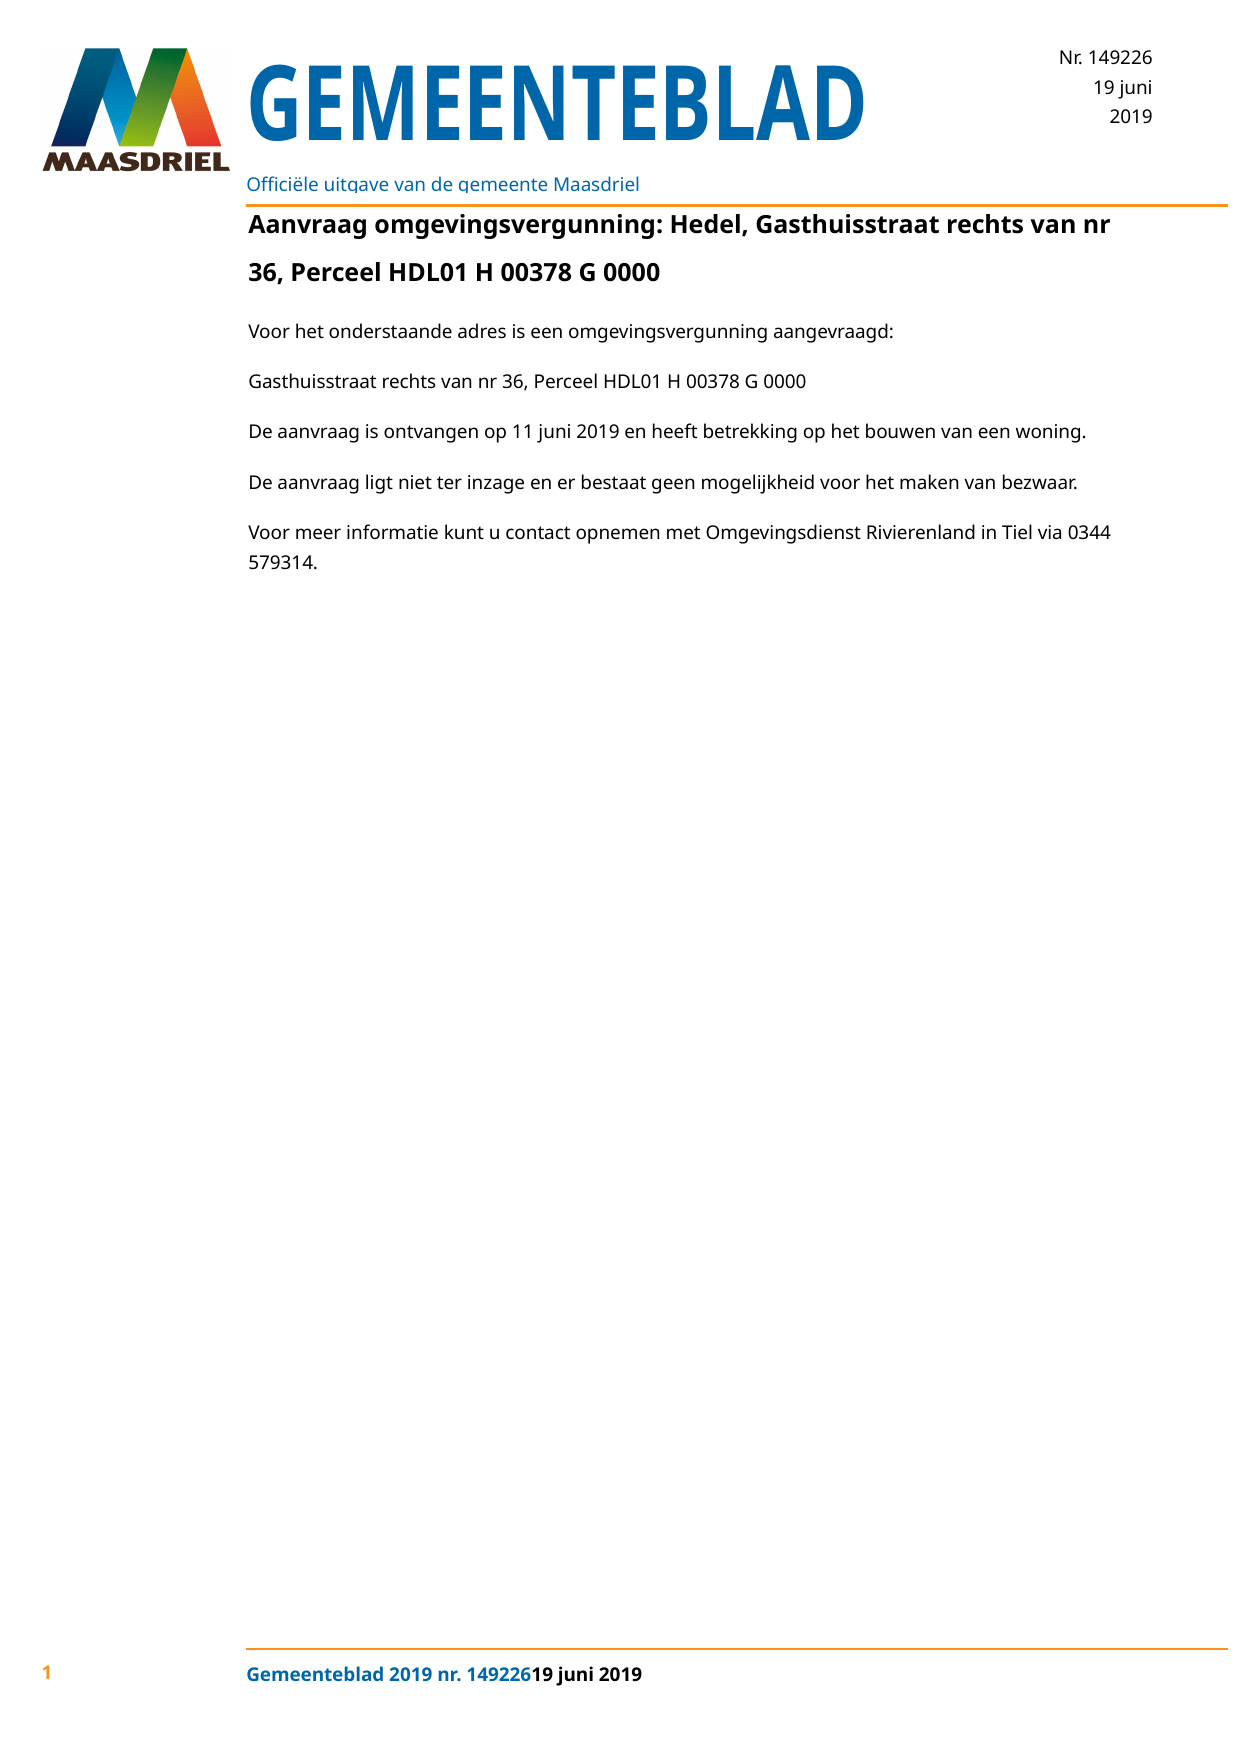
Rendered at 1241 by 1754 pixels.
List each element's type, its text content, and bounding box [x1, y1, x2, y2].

text Voor meer informatie kunt u contact opnemen met Omgevingsdienst Rivierenland in Tiel via 0344 579314. [248, 519, 1152, 575]
text De aanvraag ligt niet ter inzage en er bestaat geen mogelijkheid voor het maken van bezwaar. [248, 469, 1152, 495]
text Aanvraag omgevingsvergunning: Hedel, Gasthuisstraat rechts van nr 36, Perceel HDL01 H 00378 G 0000 [248, 207, 1152, 288]
text Voor het onderstaande adres is een omgevingsvergunning aangevraagd: [248, 318, 1152, 344]
text Gasthuisstraat rechts van nr 36, Perceel HDL01 H 00378 G 0000 [248, 368, 1152, 394]
picture [41, 47, 231, 172]
text De aanvraag is ontvangen op 11 juni 2019 en heeft betrekking op het bouwen van een woning. [248, 419, 1152, 444]
